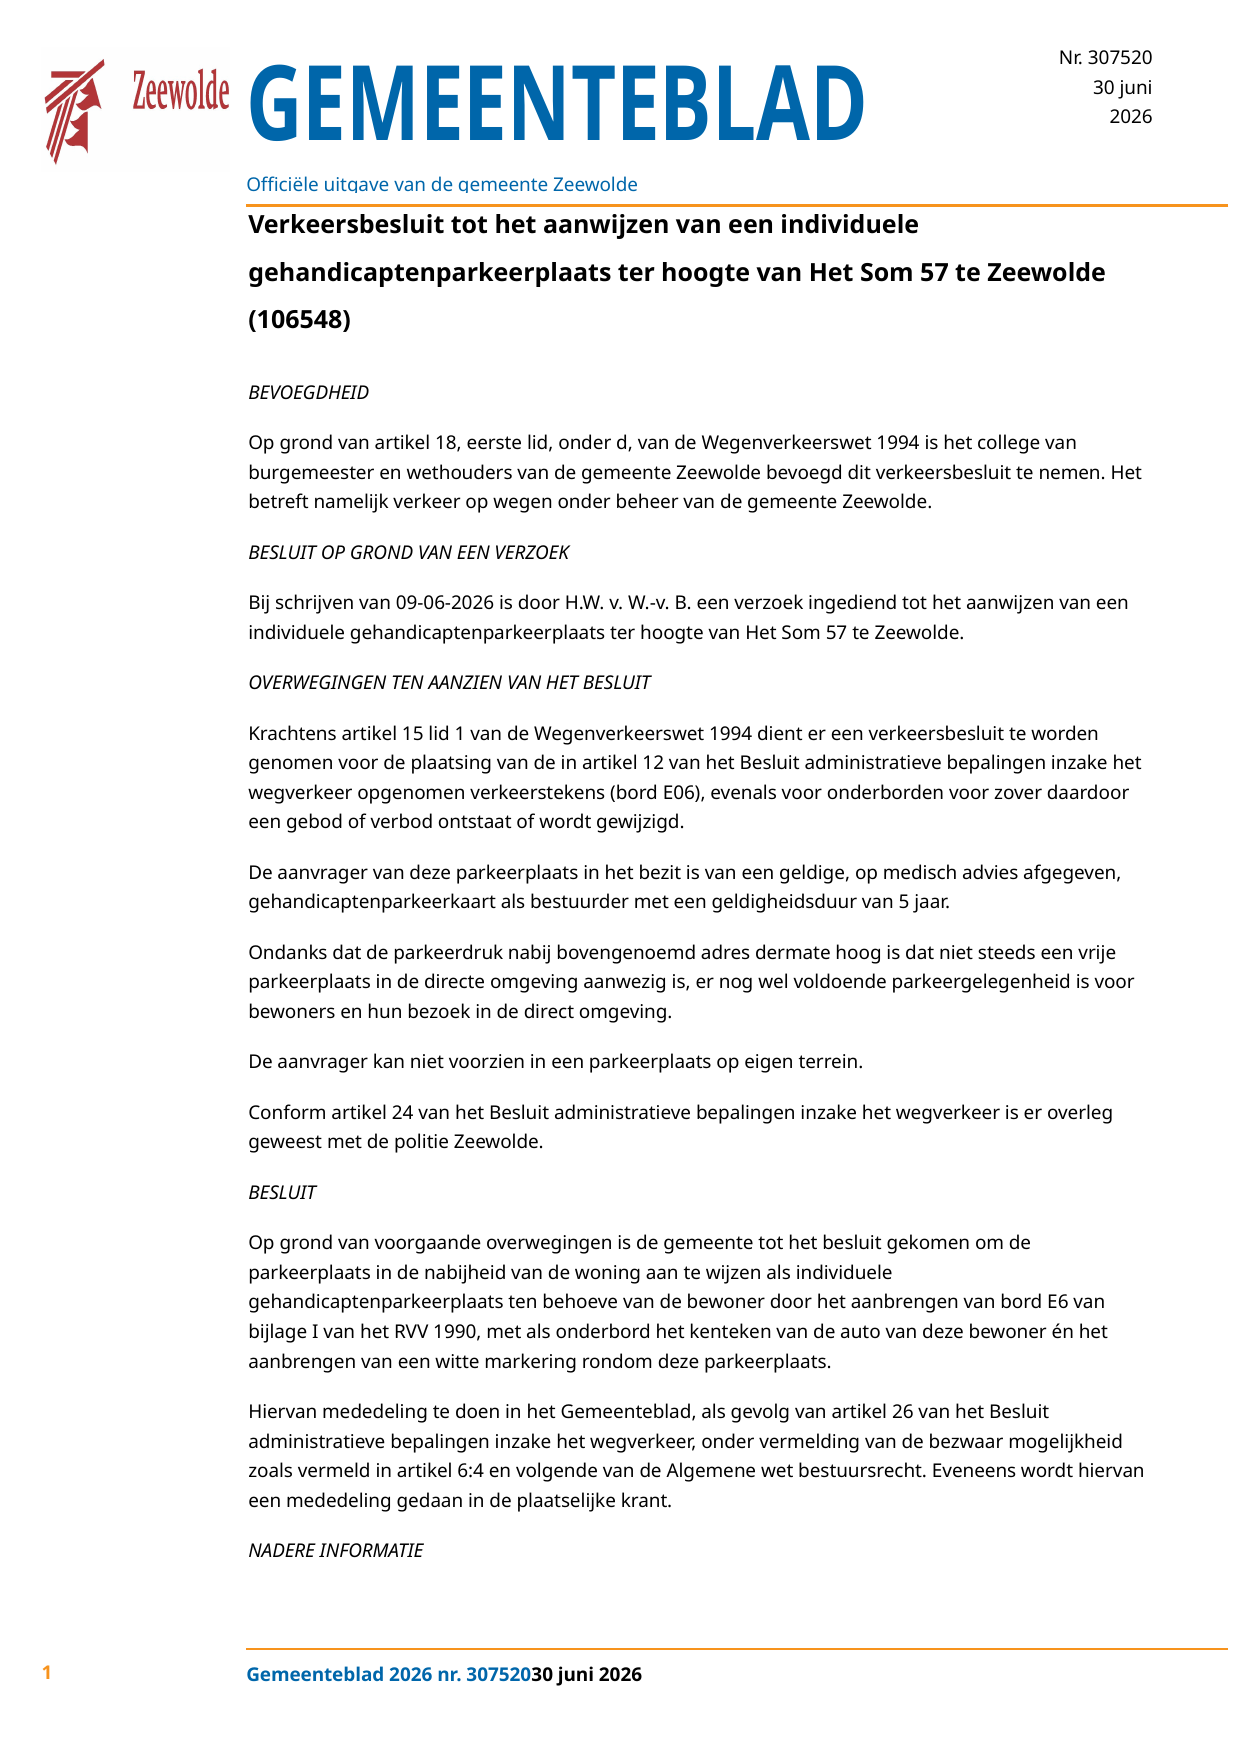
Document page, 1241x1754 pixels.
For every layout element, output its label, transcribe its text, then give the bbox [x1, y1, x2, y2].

picture [41, 47, 231, 172]
text BESLUIT [248, 1179, 1152, 1205]
text Op grond van voorgaande overwegingen is de gemeente tot het besluit gekomen om de parkeerplaats in de nabijheid van de woning aan te wijzen als individuele gehandicaptenparkeerplaats ten behoeve van de bewoner door het aanbrengen van bord E6 van bijlage I van het RVV 1990, met als onderbord het kenteken van de auto van deze bewoner én het aanbrengen van een witte markering rondom deze parkeerplaats. [248, 1229, 1152, 1374]
text BESLUIT OP GROND VAN EEN VERZOEK [248, 539, 1152, 565]
text Op grond van artikel 18, eerste lid, onder d, van de Wegenverkeerswet 1994 is het college van burgemeester en wethouders van de gemeente Zeewolde bevoegd dit verkeersbesluit te nemen. Het betreft namelijk verkeer op wegen onder beheer van de gemeente Zeewolde. [248, 429, 1152, 514]
text Krachtens artikel 15 lid 1 van de Wegenverkeerswet 1994 dient er een verkeersbesluit te worden genomen voor de plaatsing van de in artikel 12 van het Besluit administratieve bepalingen inzake het wegverkeer opgenomen verkeerstekens (bord E06), evenals voor onderborden voor zover daardoor een gebod of verbod ontstaat of wordt gewijzigd. [248, 720, 1152, 834]
text De aanvrager van deze parkeerplaats in het bezit is van een geldige, op medisch advies afgegeven, gehandicaptenparkeerkaart als bestuurder met een geldigheidsduur van 5 jaar. [248, 859, 1152, 914]
text BEVOEGDHEID [248, 379, 1152, 405]
text OVERWEGINGEN TEN AANZIEN VAN HET BESLUIT [248, 669, 1152, 695]
text De aanvrager kan niet voorzien in een parkeerplaats op eigen terrein. [248, 1049, 1152, 1074]
text Conform artikel 24 van het Besluit administratieve bepalingen inzake het wegverkeer is er overleg geweest met de politie Zeewolde. [248, 1099, 1152, 1154]
text NADERE INFORMATIE [248, 1537, 1152, 1563]
text Hiervan mededeling te doen in het Gemeenteblad, als gevolg van artikel 26 van het Besluit administratieve bepalingen inzake het wegverkeer, onder vermelding van de bezwaar mogelijkheid zoals vermeld in artikel 6:4 en volgende van de Algemene wet bestuursrecht. Eveneens wordt hiervan een mededeling gedaan in de plaatselijke krant. [248, 1398, 1152, 1513]
text Ondanks dat de parkeerdruk nabij bovengenoemd adres dermate hoog is dat niet steeds een vrije parkeerplaats in de directe omgeving aanwezig is, er nog wel voldoende parkeergelegenheid is voor bewoners en hun bezoek in de direct omgeving. [248, 939, 1152, 1024]
text Bij schrijven van 09-06-2026 is door H.W. v. W.-v. B. een verzoek ingediend tot het aanwijzen van een individuele gehandicaptenparkeerplaats ter hoogte van Het Som 57 te Zeewolde. [248, 589, 1152, 645]
text Verkeersbesluit tot het aanwijzen van een individuele gehandicaptenparkeerplaats ter hoogte van Het Som 57 te Zeewolde (106548) [248, 207, 1152, 336]
